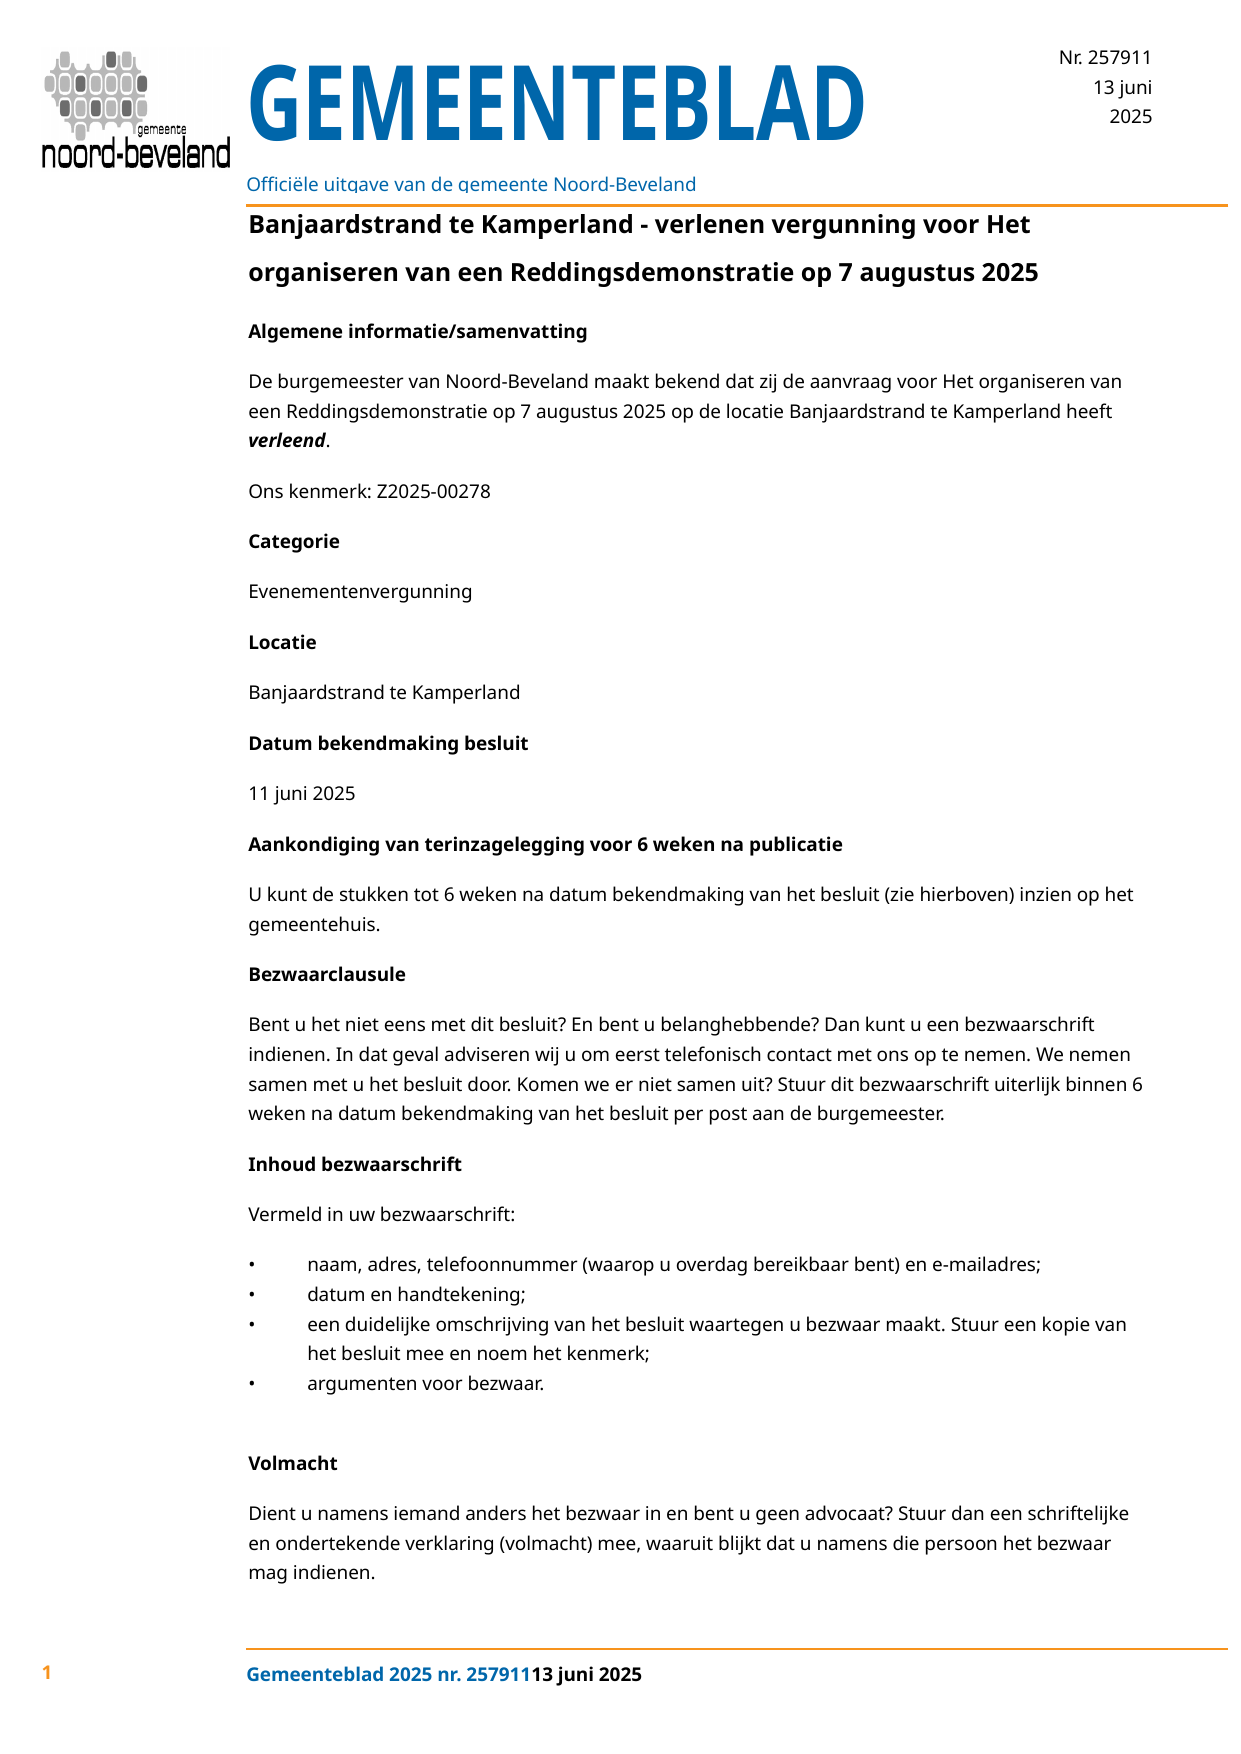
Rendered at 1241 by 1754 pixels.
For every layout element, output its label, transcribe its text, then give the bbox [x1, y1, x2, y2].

text Evenementenvergunning [248, 579, 1152, 604]
text Bent u het niet eens met dit besluit? En bent u belanghebbende? Dan kunt u een bezwaarschrift indienen. In dat geval adviseren wij u om eerst telefonisch contact met ons op te nemen. We nemen samen met u het besluit door. Komen we er niet samen uit? Stuur dit bezwaarschrift uiterlijk binnen 6 weken na datum bekendmaking van het besluit per post aan de burgemeester. [248, 1012, 1152, 1126]
picture [41, 47, 231, 172]
text Ons kenmerk: Z2025-00278 [248, 478, 1152, 504]
text 11 juni 2025 [248, 780, 1152, 806]
text Datum bekendmaking besluit [248, 730, 1152, 756]
text Vermeld in uw bezwaarschrift: [248, 1201, 1152, 1227]
list argumenten voor bezwaar. [248, 1370, 1152, 1396]
list naam, adres, telefoonnummer (waarop u overdag bereikbaar bent) en e-mailadres; [248, 1252, 1152, 1277]
text Bezwaarclausule [248, 961, 1152, 987]
text Banjaardstrand te Kamperland [248, 679, 1152, 705]
text Locatie [248, 629, 1152, 655]
text Dient u namens iemand anders het bezwaar in en bent u geen advocaat? Stuur dan een schriftelijke en ondertekende verklaring (volmacht) mee, waaruit blijkt dat u namens die persoon het bezwaar mag indienen. [248, 1500, 1152, 1585]
text U kunt de stukken tot 6 weken na datum bekendmaking van het besluit (zie hierboven) inzien op het gemeentehuis. [248, 881, 1152, 937]
list datum en handtekening; [248, 1281, 1152, 1307]
text Banjaardstrand te Kamperland - verlenen vergunning voor Het organiseren van een Reddingsdemonstratie op 7 augustus 2025 [248, 207, 1152, 288]
text Aankondiging van terinzagelegging voor 6 weken na publicatie [248, 831, 1152, 857]
text Volmacht [248, 1450, 1152, 1476]
text Algemene informatie/samenvatting [248, 318, 1152, 344]
text Inhoud bezwaarschrift [248, 1151, 1152, 1177]
list een duidelijke omschrijving van het besluit waartegen u bezwaar maakt. Stuur een kopie van het besluit mee en noem het kenmerk; [248, 1311, 1152, 1366]
text De burgemeester van Noord-Beveland maakt bekend dat zij de aanvraag voor Het organiseren van een Reddingsdemonstratie op 7 augustus 2025 op de locatie Banjaardstrand te Kamperland heeft verleend. [248, 368, 1152, 453]
text Categorie [248, 528, 1152, 554]
